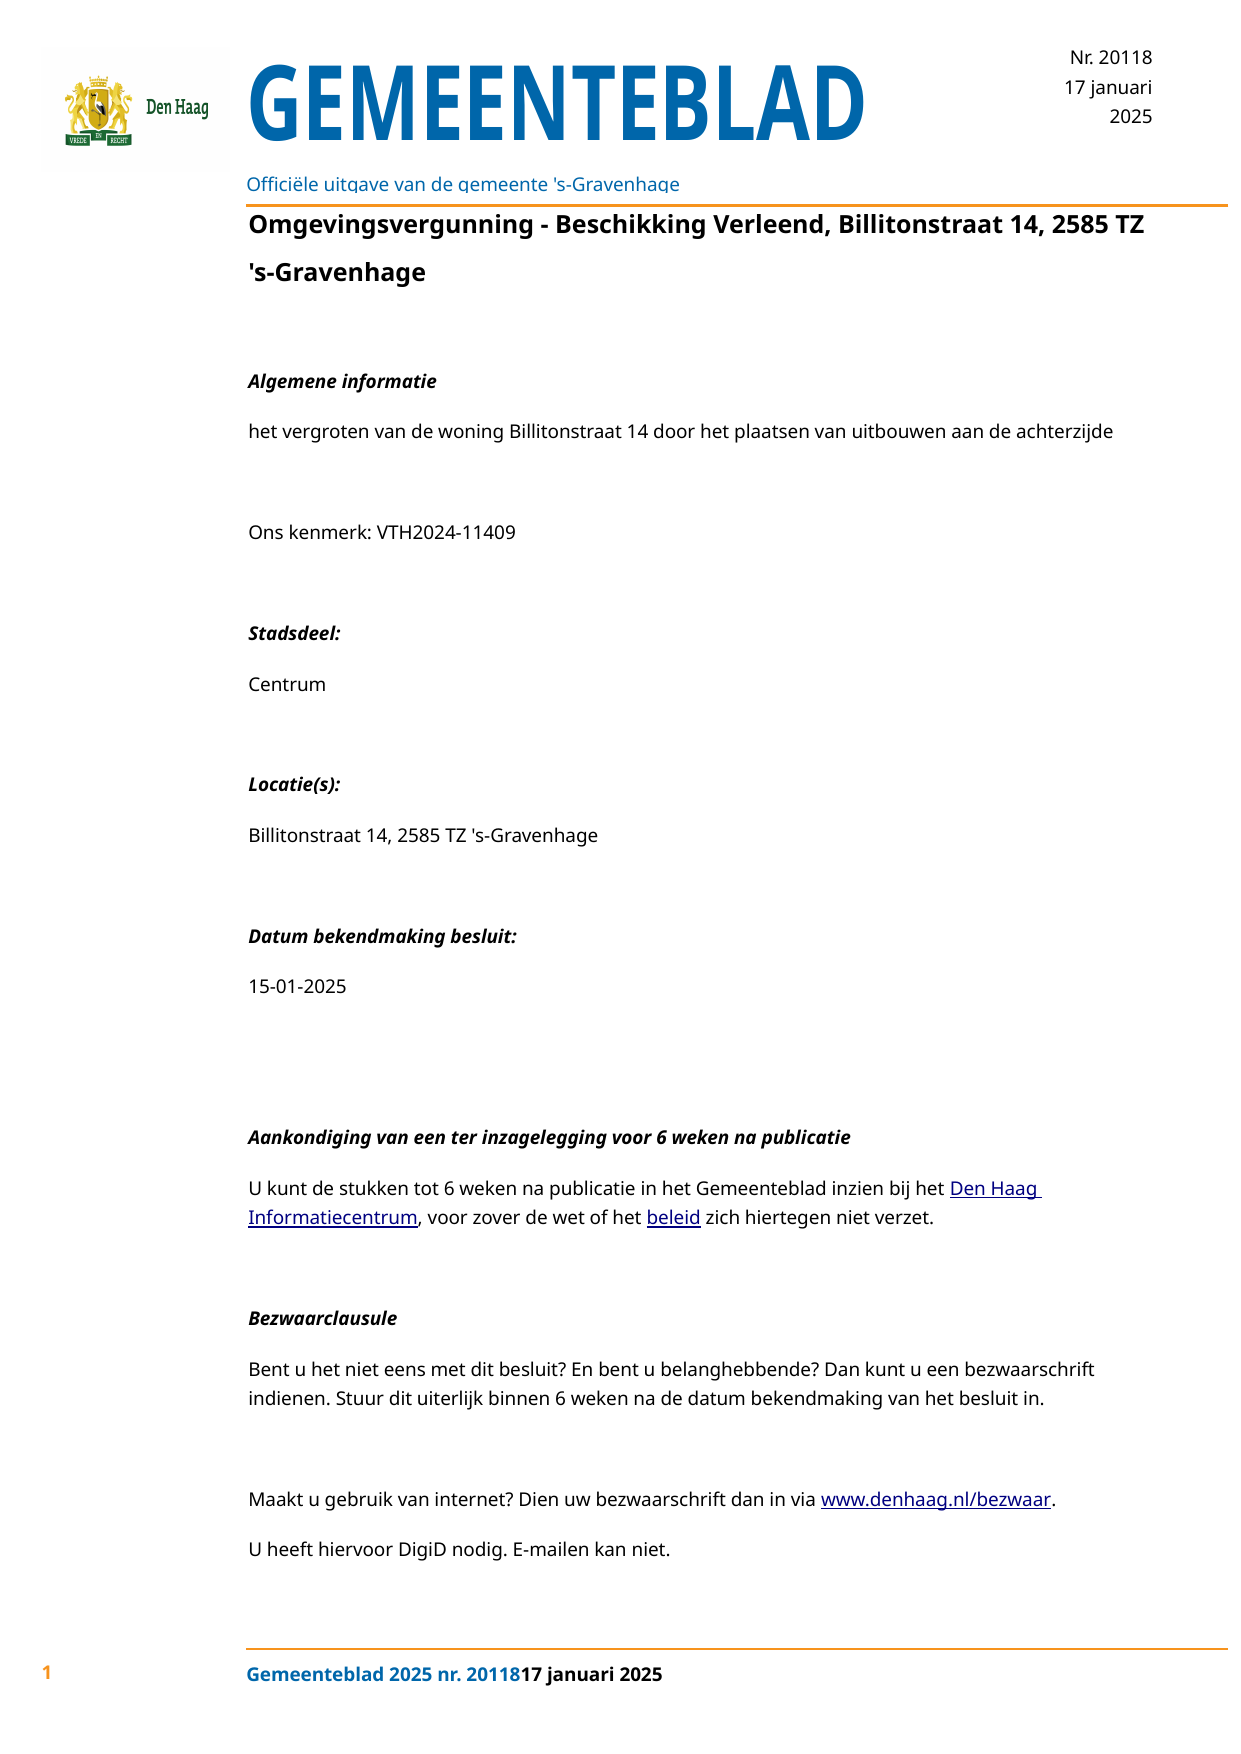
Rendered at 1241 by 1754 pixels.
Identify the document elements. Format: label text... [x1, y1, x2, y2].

picture [41, 47, 231, 172]
text Billitonstraat 14, 2585 TZ 's-Gravenhage [248, 822, 1152, 848]
text U kunt de stukken tot 6 weken na publicatie in het Gemeenteblad inzien bij het Den Haag Informatiecentrum, voor zover de wet of het beleid zich hiertegen niet verzet. [248, 1175, 1152, 1230]
text Stadsdeel: [248, 620, 1152, 646]
text U heeft hiervoor DigiD nodig. E-mailen kan niet. [248, 1537, 1152, 1562]
text Bezwaarclausule [248, 1305, 1152, 1331]
text 15-01-2025 [248, 973, 1152, 999]
text Bent u het niet eens met dit besluit? En bent u belanghebbende? Dan kunt u een bezwaarschrift indienen. Stuur dit uiterlijk binnen 6 weken na de datum bekendmaking van het besluit in. [248, 1356, 1152, 1411]
text Aankondiging van een ter inzagelegging voor 6 weken na publicatie [248, 1124, 1152, 1150]
text Algemene informatie [248, 368, 1152, 394]
text Locatie(s): [248, 772, 1152, 797]
text Centrum [248, 671, 1152, 697]
text Maakt u gebruik van internet? Dien uw bezwaarschrift dan in via www.denhaag.nl/bezwaar. [248, 1486, 1152, 1512]
text Ons kenmerk: VTH2024-11409 [248, 519, 1152, 545]
text Datum bekendmaking besluit: [248, 923, 1152, 949]
text het vergroten van de woning Billitonstraat 14 door het plaatsen van uitbouwen aan de achterzijde [248, 419, 1152, 444]
text Omgevingsvergunning - Beschikking Verleend, Billitonstraat 14, 2585 TZ 's-Gravenhage [248, 207, 1152, 288]
